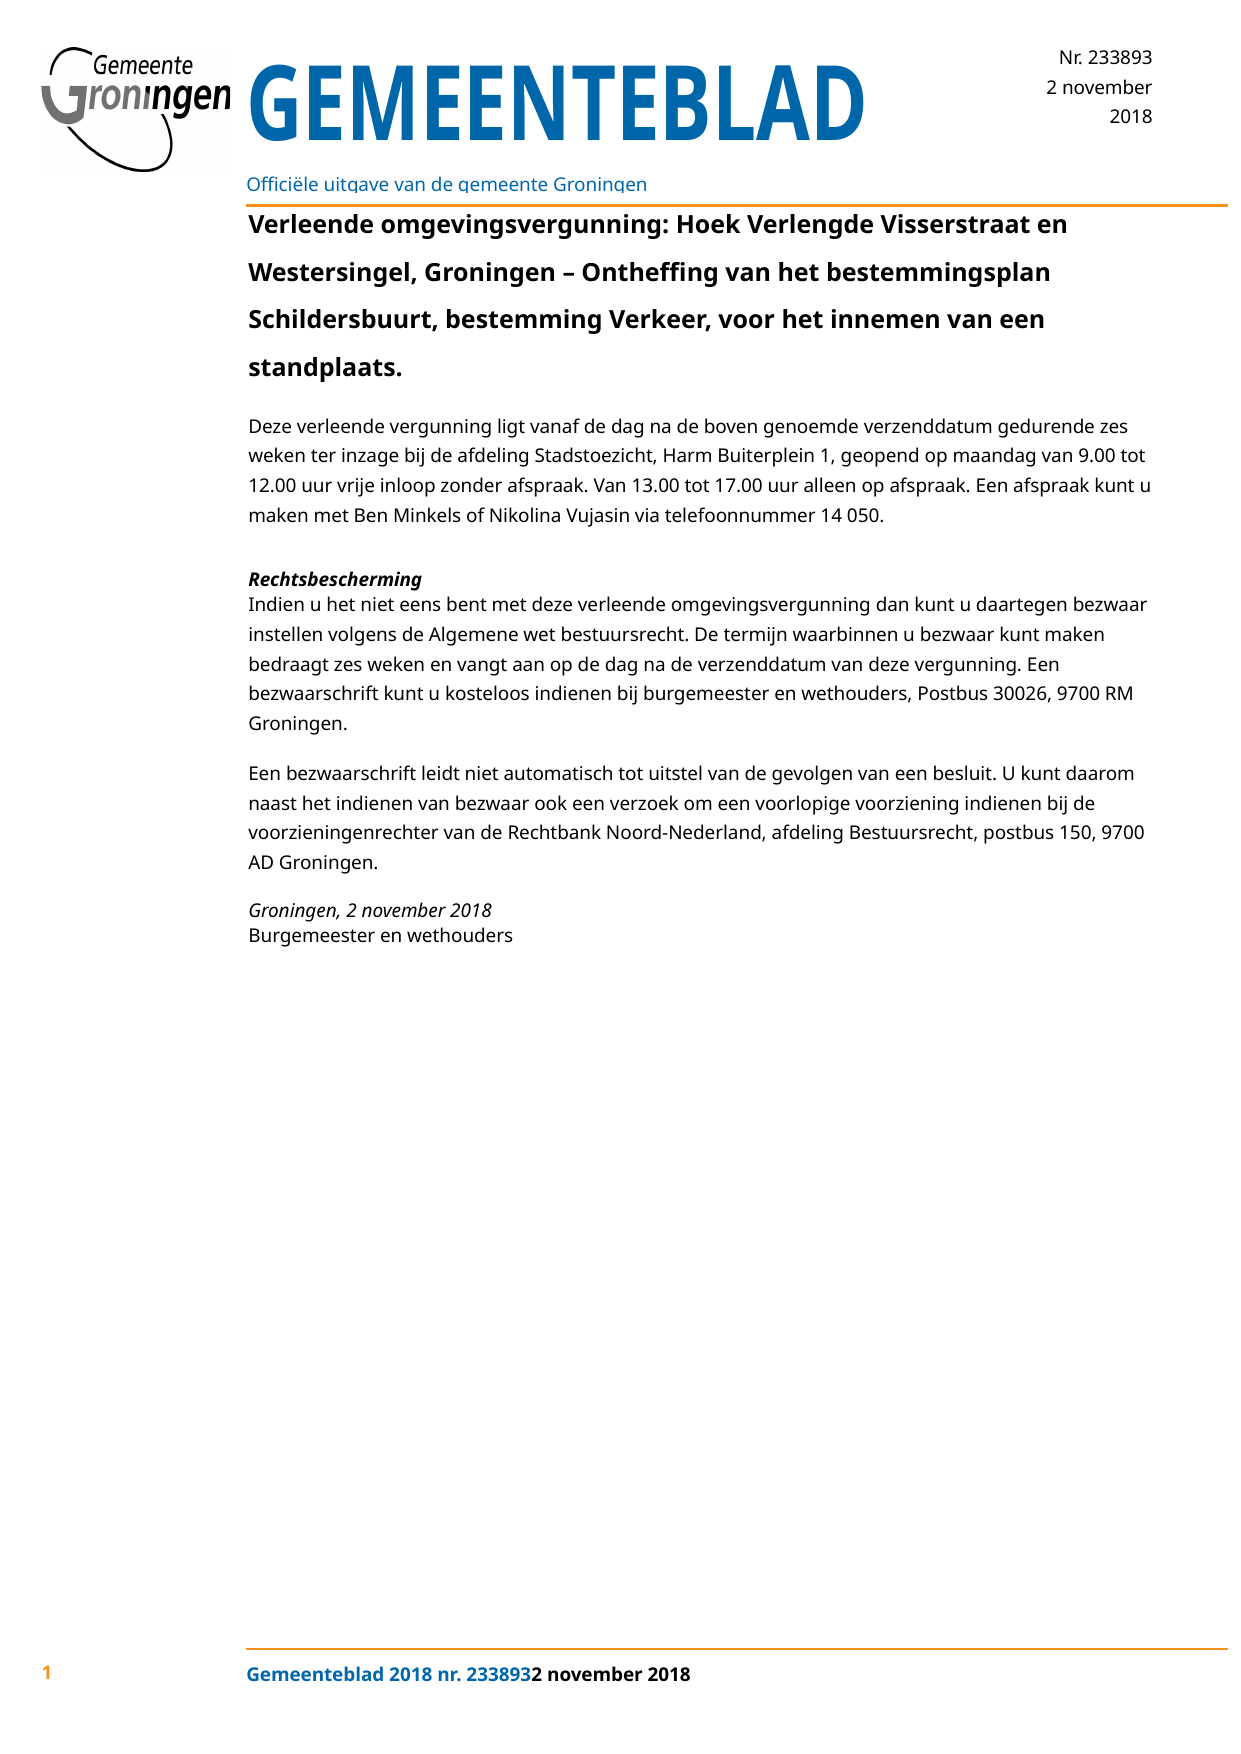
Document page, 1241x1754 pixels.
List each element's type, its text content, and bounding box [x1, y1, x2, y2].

text Rechtsbescherming [248, 566, 1152, 592]
text Indien u het niet eens bent met deze verleende omgevingsvergunning dan kunt u daartegen bezwaar instellen volgens de Algemene wet bestuursrecht. De termijn waarbinnen u bezwaar kunt maken bedraagt zes weken en vangt aan op de dag na de verzenddatum van deze vergunning. Een bezwaarschrift kunt u kosteloos indienen bij burgemeester en wethouders, Postbus 30026, 9700 RM Groningen. [248, 592, 1152, 736]
picture [41, 47, 231, 172]
text Een bezwaarschrift leidt niet automatisch tot uitstel van de gevolgen van een besluit. U kunt daarom naast het indienen van bezwaar ook een verzoek om een voorlopige voorziening indienen bij de voorzieningenrechter van de Rechtbank Noord-Nederland, afdeling Bestuursrecht, postbus 150, 9700 AD Groningen. [248, 760, 1152, 875]
text Deze verleende vergunning ligt vanaf de dag na de boven genoemde verzenddatum gedurende zes weken ter inzage bij de afdeling Stadstoezicht, Harm Buiterplein 1, geopend op maandag van 9.00 tot 12.00 uur vrije inloop zonder afspraak. Van 13.00 tot 17.00 uur alleen op afspraak. Een afspraak kunt u maken met Ben Minkels of Nikolina Vujasin via telefoonnummer 14 050. [248, 413, 1152, 528]
text Verleende omgevingsvergunning: Hoek Verlengde Visserstraat en Westersingel, Groningen – Ontheffing van het bestemmingsplan Schildersbuurt, bestemming Verkeer, voor het innemen van een standplaats. [248, 207, 1152, 384]
text Burgemeester en wethouders [248, 923, 1152, 948]
text Groningen, 2 november 2018 [248, 897, 1152, 923]
